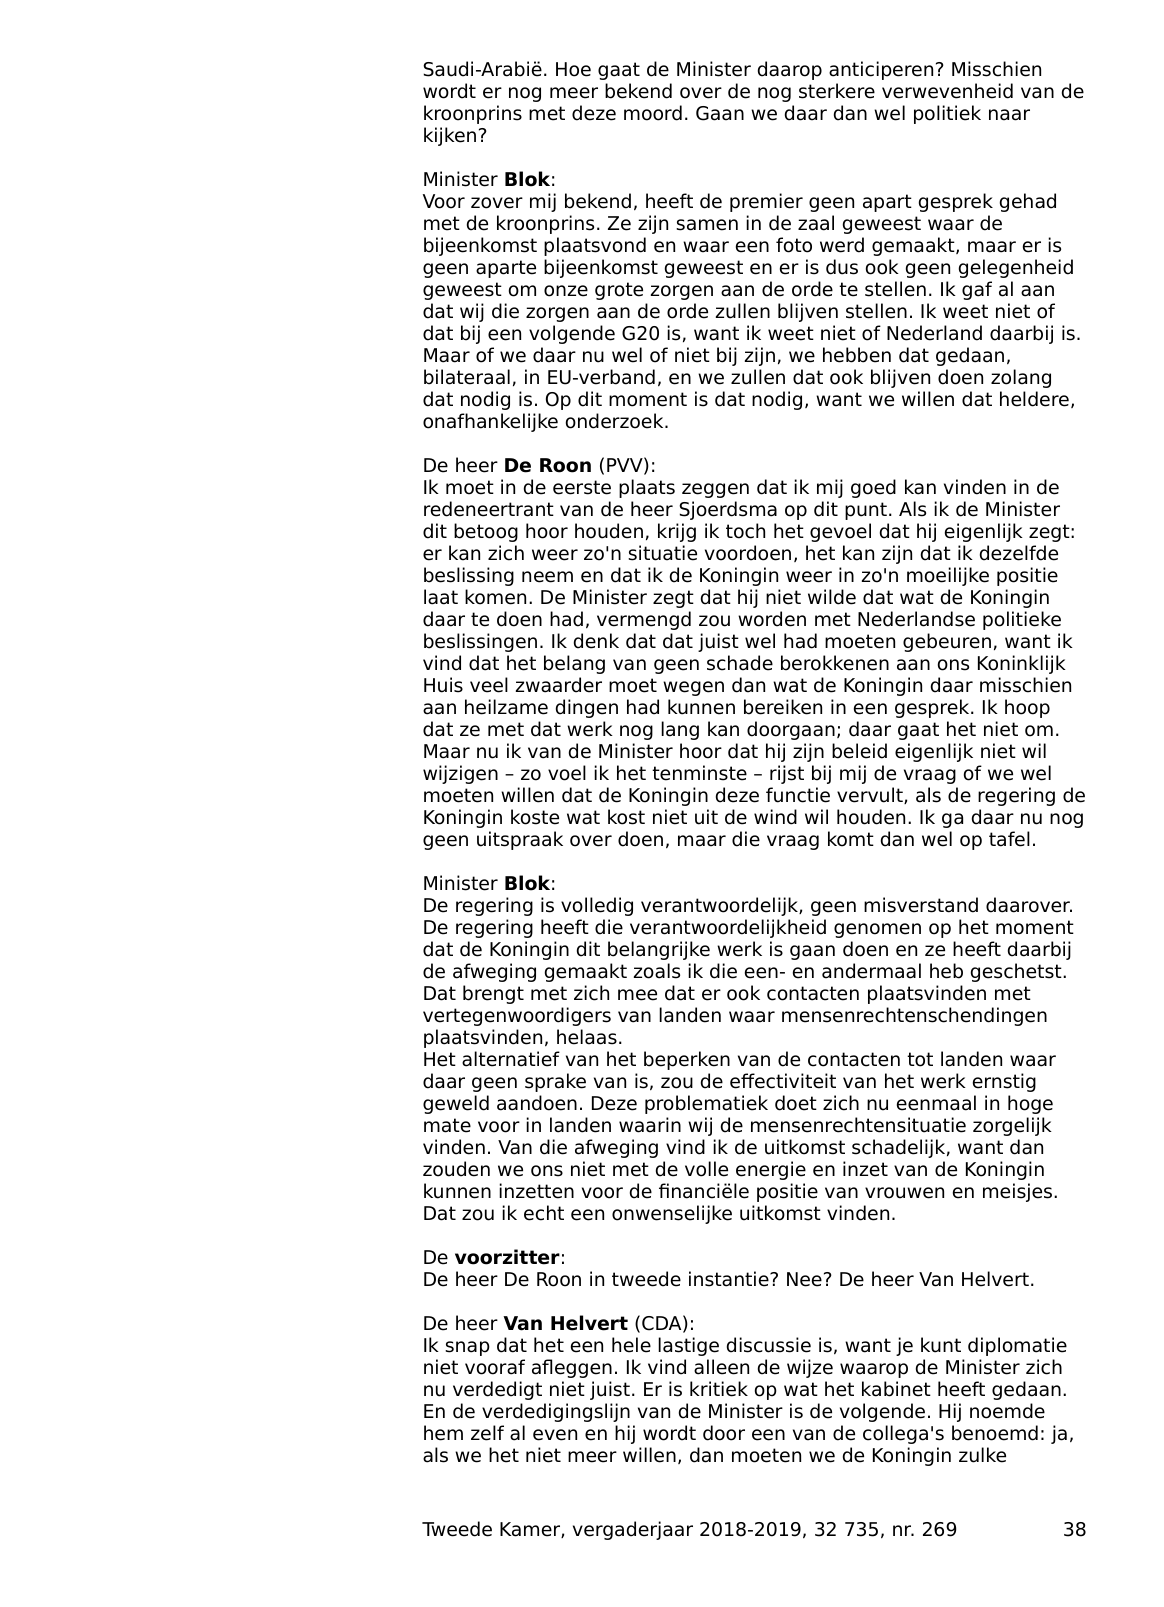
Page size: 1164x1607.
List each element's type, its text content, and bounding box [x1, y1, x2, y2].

text De regering is volledig verantwoordelijk, geen misverstand daarover. De regering heeft die verantwoordelijkheid genomen op het moment dat de Koningin dit belangrijke werk is gaan doen en ze heeft daarbij de afweging gemaakt zoals ik die een- en andermaal heb geschetst. Dat brengt met zich mee dat er ook contacten plaatsvinden met vertegenwoordigers van landen waar mensenrechtenschendingen plaatsvinden, helaas. [422, 895, 1087, 1049]
text Ik moet in de eerste plaats zeggen dat ik mij goed kan vinden in de redeneertrant van de heer Sjoerdsma op dit punt. Als ik de Minister dit betoog hoor houden, krijg ik toch het gevoel dat hij eigenlijk zegt: er kan zich weer zo'n situatie voordoen, het kan zijn dat ik dezelfde beslissing neem en dat ik de Koningin weer in zo'n moeilijke positie laat komen. De Minister zegt dat hij niet wilde dat wat de Koningin daar te doen had, vermengd zou worden met Nederlandse politieke beslissingen. Ik denk dat dat juist wel had moeten gebeuren, want ik vind dat het belang van geen schade berokkenen aan ons Koninklijk Huis veel zwaarder moet wegen dan wat de Koningin daar misschien aan heilzame dingen had kunnen bereiken in een gesprek. Ik hoop dat ze met dat werk nog lang kan doorgaan; daar gaat het niet om. Maar nu ik van de Minister hoor dat hij zijn beleid eigenlijk niet wil wijzigen – zo voel ik het tenminste – rijst bij mij de vraag of we wel moeten willen dat de Koningin deze functie vervult, als de regering de Koningin koste wat kost niet uit de wind wil houden. Ik ga daar nu nog geen uitspraak over doen, maar die vraag komt dan wel op tafel. [422, 477, 1087, 851]
text De voorzitter: [422, 1247, 1087, 1269]
text Minister Blok: [422, 873, 1087, 895]
text De heer De Roon (PVV): [422, 455, 1087, 477]
text Saudi-Arabië. Hoe gaat de Minister daarop anticiperen? Misschien wordt er nog meer bekend over de nog sterkere verwevenheid van de kroonprins met deze moord. Gaan we daar dan wel politiek naar kijken? [422, 59, 1087, 147]
text Voor zover mij bekend, heeft de premier geen apart gesprek gehad met de kroonprins. Ze zijn samen in de zaal geweest waar de bijeenkomst plaatsvond en waar een foto werd gemaakt, maar er is geen aparte bijeenkomst geweest en er is dus ook geen gelegenheid geweest om onze grote zorgen aan de orde te stellen. Ik gaf al aan dat wij die zorgen aan de orde zullen blijven stellen. Ik weet niet of dat bij een volgende G20 is, want ik weet niet of Nederland daarbij is. Maar of we daar nu wel of niet bij zijn, we hebben dat gedaan, bilateraal, in EU-verband, en we zullen dat ook blijven doen zolang dat nodig is. Op dit moment is dat nodig, want we willen dat heldere, onafhankelijke onderzoek. [422, 191, 1087, 433]
text Ik snap dat het een hele lastige discussie is, want je kunt diplomatie niet vooraf afleggen. Ik vind alleen de wijze waarop de Minister zich nu verdedigt niet juist. Er is kritiek op wat het kabinet heeft gedaan. En de verdedigingslijn van de Minister is de volgende. Hij noemde hem zelf al even en hij wordt door een van de collega's benoemd: ja, als we het niet meer willen, dan moeten we de Koningin zulke [422, 1335, 1087, 1467]
text Het alternatief van het beperken van de contacten tot landen waar daar geen sprake van is, zou de effectiviteit van het werk ernstig geweld aandoen. Deze problematiek doet zich nu eenmaal in hoge mate voor in landen waarin wij de mensenrechtensituatie zorgelijk vinden. Van die afweging vind ik de uitkomst schadelijk, want dan zouden we ons niet met de volle energie en inzet van de Koningin kunnen inzetten voor de financiële positie van vrouwen en meisjes. Dat zou ik echt een onwenselijke uitkomst vinden. [422, 1049, 1087, 1224]
text Minister Blok: [422, 169, 1087, 191]
text De heer Van Helvert (CDA): [422, 1313, 1087, 1335]
text De heer De Roon in tweede instantie? Nee? De heer Van Helvert. [422, 1269, 1087, 1291]
